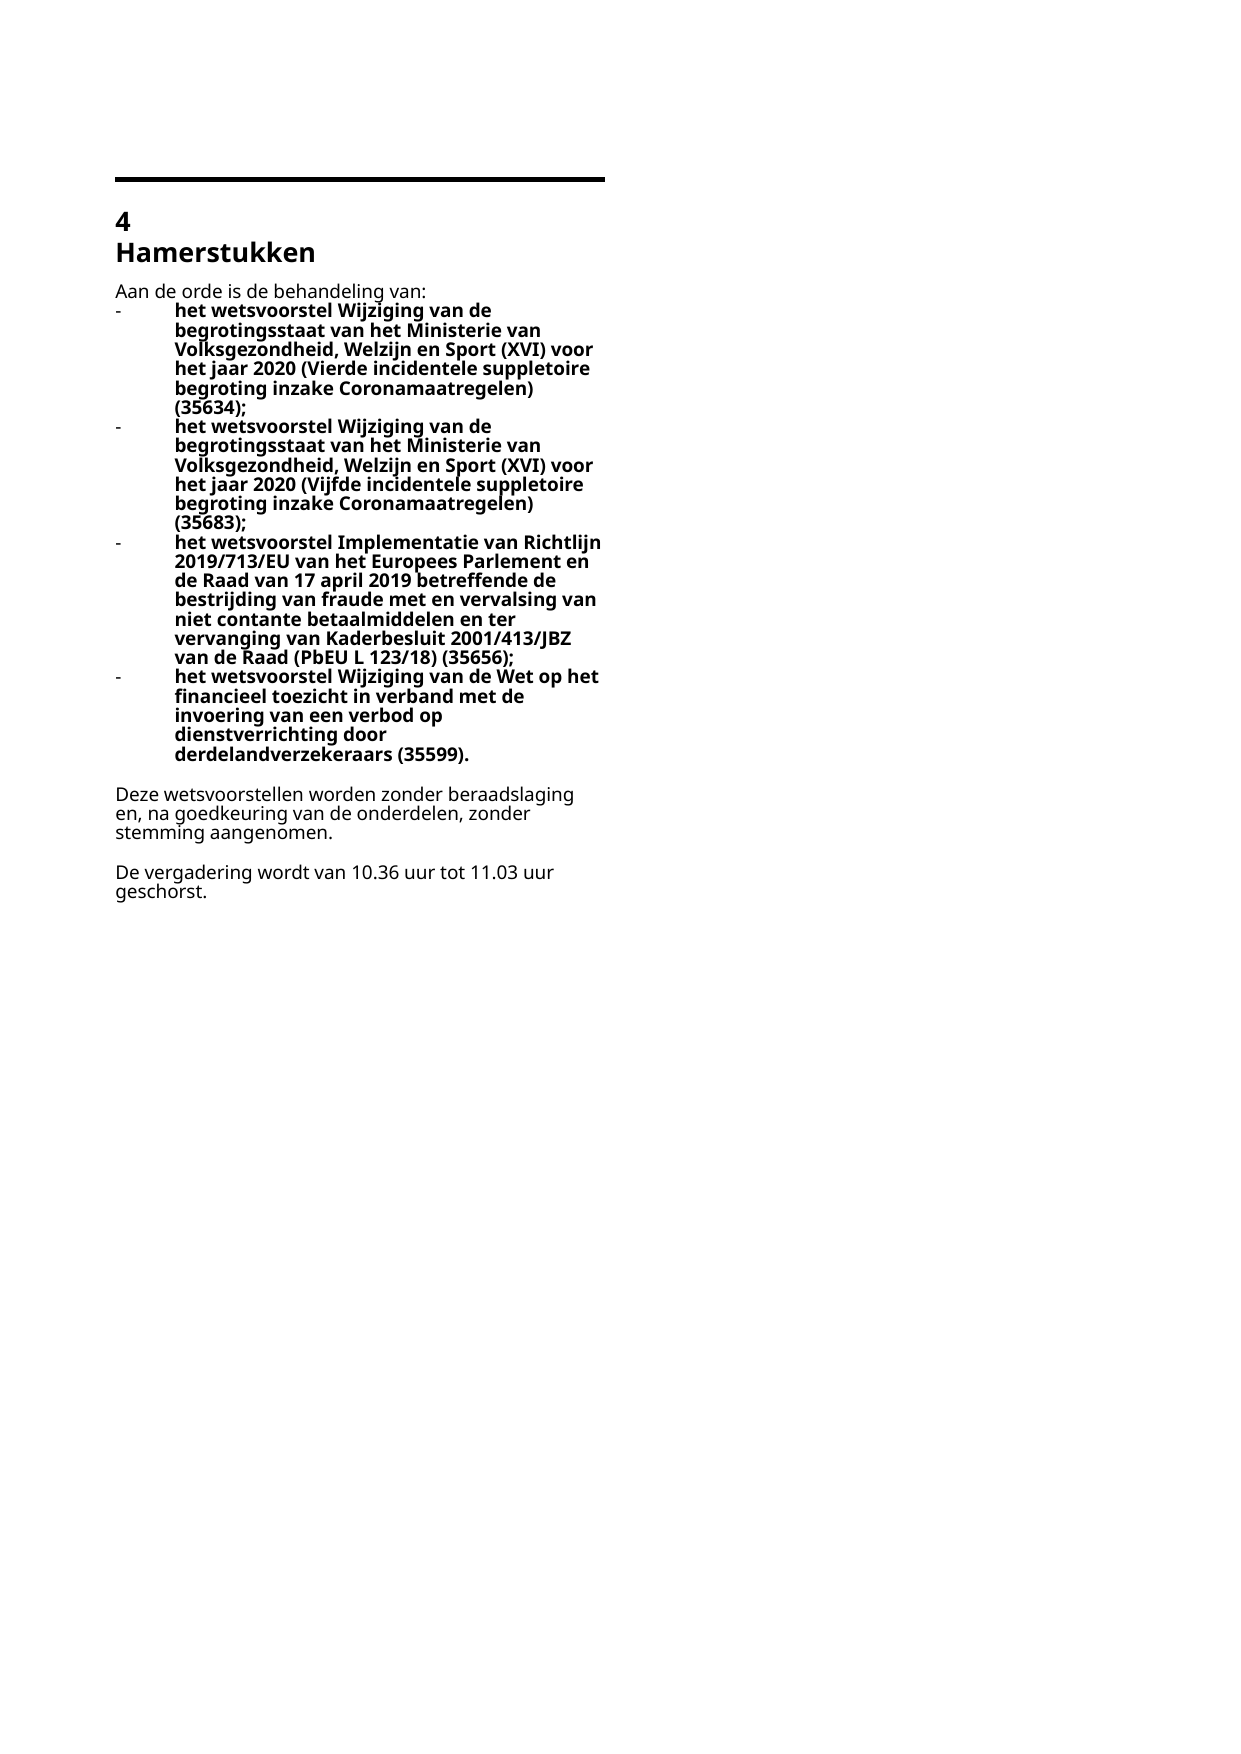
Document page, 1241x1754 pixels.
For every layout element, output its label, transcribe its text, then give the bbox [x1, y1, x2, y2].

text Deze wetsvoorstellen worden zonder beraadslaging en, na goedkeuring van de onderdelen, zonder stemming aangenomen. [115, 786, 605, 843]
text De vergadering wordt van 10.36 uur tot 11.03 uur geschorst. [115, 864, 605, 903]
text Aan de orde is de behandeling van: [115, 283, 605, 302]
list het wetsvoorstel Wijziging van de Wet op het financieel toezicht in verband met de invoering van een verbod op dienstverrichting door derdelandverzekeraars (35599). [115, 668, 605, 765]
list het wetsvoorstel Wijziging van de begrotingsstaat van het Ministerie van Volksgezondheid, Welzijn en Sport (XVI) voor het jaar 2020 (Vijfde incidentele suppletoire begroting inzake Coronamaatregelen) (35683); [115, 418, 605, 534]
text 4 [115, 203, 605, 239]
list het wetsvoorstel Wijziging van de begrotingsstaat van het Ministerie van Volksgezondheid, Welzijn en Sport (XVI) voor het jaar 2020 (Vierde incidentele suppletoire begroting inzake Coronamaatregelen) (35634); [115, 302, 605, 418]
list het wetsvoorstel Implementatie van Richtlijn 2019/713/EU van het Europees Parlement en de Raad van 17 april 2019 betreffende de bestrijding van fraude met en vervalsing van niet contante betaalmiddelen en ter vervanging van Kaderbesluit 2001/413/JBZ van de Raad (PbEU L 123/18) (35656); [115, 534, 605, 668]
text Hamerstukken [115, 239, 605, 283]
